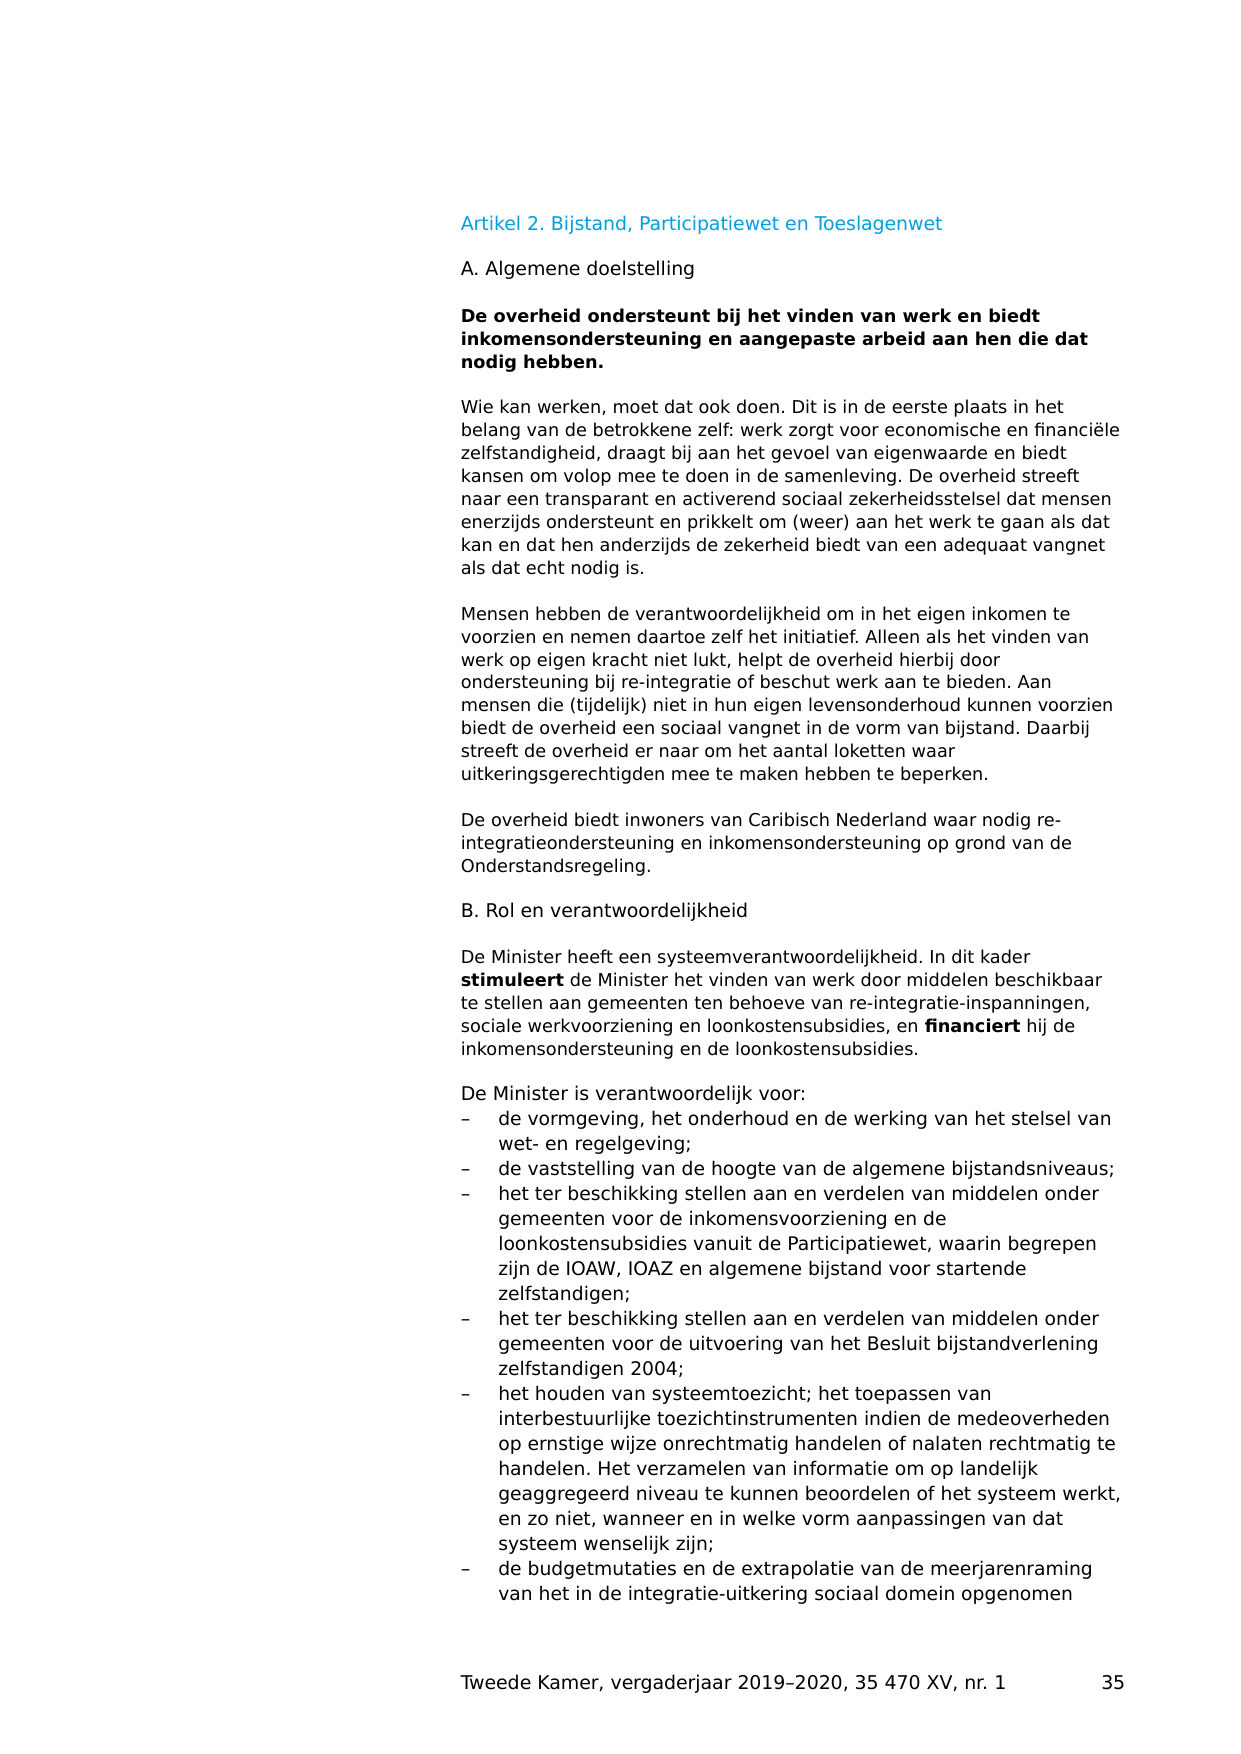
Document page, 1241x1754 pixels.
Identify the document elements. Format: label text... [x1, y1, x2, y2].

list de vormgeving, het onderhoud en de werking van het stelsel van wet- en regelgeving; [461, 1105, 1125, 1155]
list de budgetmutaties en de extrapolatie van de meerjarenraming van het in de integratie-uitkering sociaal domein opgenomen [461, 1555, 1125, 1605]
title A. Algemene doelstelling [461, 258, 1125, 280]
text De overheid biedt inwoners van Caribisch Nederland waar nodig re-integratieondersteuning en inkomensondersteuning op grond van de Onderstandsregeling. [461, 808, 1125, 877]
text De overheid ondersteunt bij het vinden van werk en biedt inkomensondersteuning en aangepaste arbeid aan hen die dat nodig hebben. [461, 304, 1125, 373]
text De Minister heeft een systeemverantwoordelijkheid. In dit kader stimuleert de Minister het vinden van werk door middelen beschikbaar te stellen aan gemeenten ten behoeve van re-integratie-inspanningen, sociale werkvoorziening en loonkostensubsidies, en financiert hij de inkomensondersteuning en de loonkostensubsidies. [461, 945, 1125, 1060]
text Mensen hebben de verantwoordelijkheid om in het eigen inkomen te voorzien en nemen daartoe zelf het initiatief. Alleen als het vinden van werk op eigen kracht niet lukt, helpt de overheid hierbij door ondersteuning bij re-integratie of beschut werk aan te bieden. Aan mensen die (tijdelijk) niet in hun eigen levensonderhoud kunnen voorzien biedt de overheid een sociaal vangnet in de vorm van bijstand. Daarbij streeft de overheid er naar om het aantal loketten waar uitkeringsgerechtigden mee te maken hebben te beperken. [461, 602, 1125, 785]
text Wie kan werken, moet dat ook doen. Dit is in de eerste plaats in het belang van de betrokkene zelf: werk zorgt voor economische en financiële zelfstandigheid, draagt bij aan het gevoel van eigenwaarde en biedt kansen om volop mee te doen in de samenleving. De overheid streeft naar een transparant en activerend sociaal zekerheidsstelsel dat mensen enerzijds ondersteunt en prikkelt om (weer) aan het werk te gaan als dat kan en dat hen anderzijds de zekerheid biedt van een adequaat vangnet als dat echt nodig is. [461, 396, 1125, 579]
list de vaststelling van de hoogte van de algemene bijstandsniveaus; [461, 1155, 1125, 1180]
text De Minister is verantwoordelijk voor: [461, 1083, 1125, 1105]
list het ter beschikking stellen aan en verdelen van middelen onder gemeenten voor de inkomensvoorziening en de loonkostensubsidies vanuit de Participatiewet, waarin begrepen zijn de IOAW, IOAZ en algemene bijstand voor startende zelfstandigen; [461, 1180, 1125, 1305]
list het houden van systeemtoezicht; het toepassen van interbestuurlijke toezichtinstrumenten indien de medeoverheden op ernstige wijze onrechtmatig handelen of nalaten rechtmatig te handelen. Het verzamelen van informatie om op landelijk geaggregeerd niveau te kunnen beoordelen of het systeem werkt, en zo niet, wanneer en in welke vorm aanpassingen van dat systeem wenselijk zijn; [461, 1380, 1125, 1555]
list het ter beschikking stellen aan en verdelen van middelen onder gemeenten voor de uitvoering van het Besluit bijstandverlening zelfstandigen 2004; [461, 1305, 1125, 1380]
title B. Rol en verantwoordelijkheid [461, 900, 1125, 922]
title Artikel 2. Bijstand, Participatiewet en Toeslagenwet [461, 213, 1125, 235]
